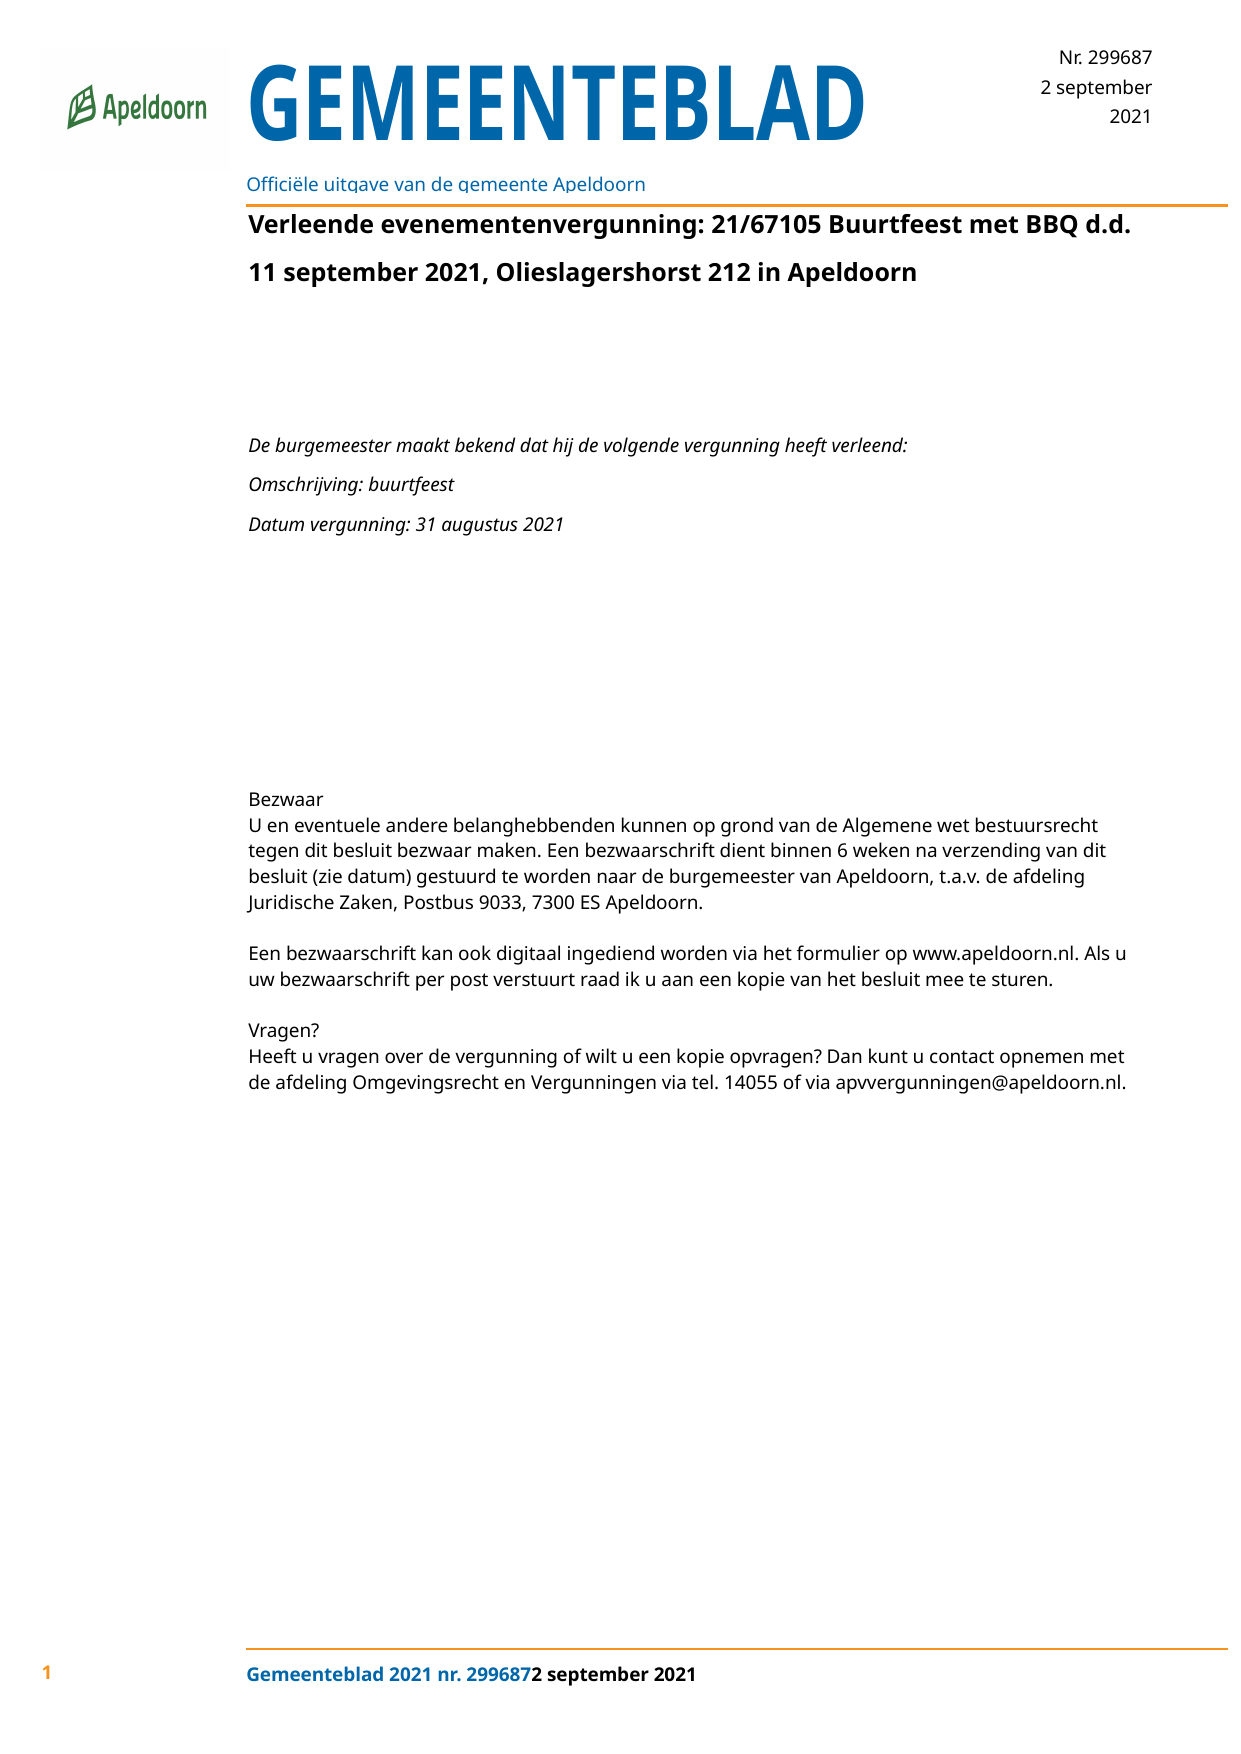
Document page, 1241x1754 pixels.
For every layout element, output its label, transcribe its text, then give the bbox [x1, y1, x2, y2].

text U en eventuele andere belanghebbenden kunnen op grond van de Algemene wet bestuursrecht tegen dit besluit bezwaar maken. Een bezwaarschrift dient binnen 6 weken na verzending van dit besluit (zie datum) gestuurd te worden naar de burgemeester van Apeldoorn, t.a.v. de afdeling Juridische Zaken, Postbus 9033, 7300 ES Apeldoorn. [248, 812, 1152, 915]
text De burgemeester maakt bekend dat hij de volgende vergunning heeft verleend: [248, 432, 1152, 458]
text Een bezwaarschrift kan ook digitaal ingediend worden via het formulier op www.apeldoorn.nl. Als u uw bezwaarschrift per post verstuurt raad ik u aan een kopie van het besluit mee te sturen. [248, 940, 1152, 992]
text Bezwaar [248, 786, 1152, 812]
text Verleende evenementenvergunning: 21/67105 Buurtfeest met BBQ d.d. 11 september 2021, Olieslagershorst 212 in Apeldoorn [248, 207, 1152, 288]
text Vragen? [248, 1018, 1152, 1043]
text Heeft u vragen over de vergunning of wilt u een kopie opvragen? Dan kunt u contact opnemen met de afdeling Omgevingsrecht en Vergunningen via tel. 14055 of via apvvergunningen@apeldoorn.nl. [248, 1043, 1152, 1095]
picture [41, 47, 231, 172]
text Datum vergunning: 31 augustus 2021 [248, 511, 1152, 537]
text Omschrijving: buurtfeest [248, 472, 1152, 497]
